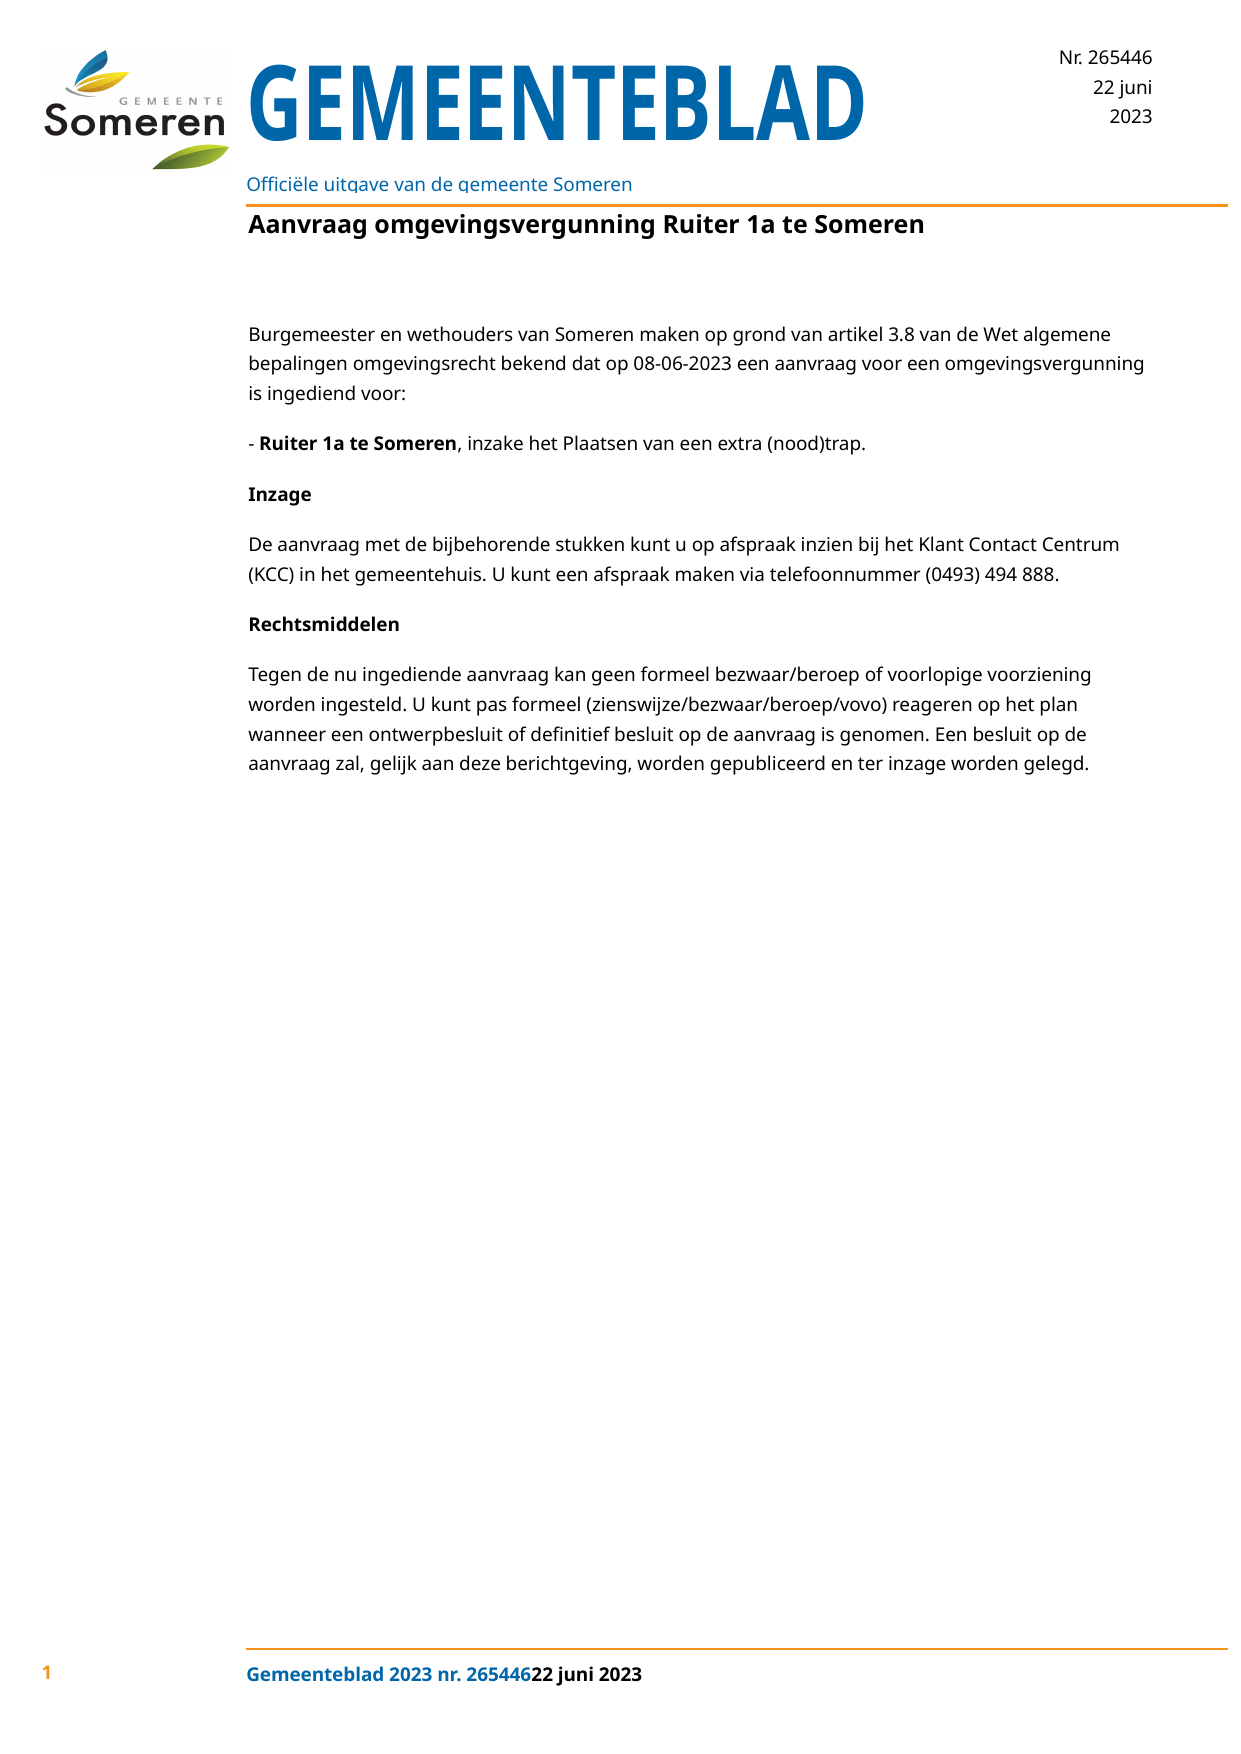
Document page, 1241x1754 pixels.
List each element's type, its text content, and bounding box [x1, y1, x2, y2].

text De aanvraag met de bijbehorende stukken kunt u op afspraak inzien bij het Klant Contact Centrum (KCC) in het gemeentehuis. U kunt een afspraak maken via telefoonnummer (0493) 494 888. [248, 531, 1152, 586]
text Inzage [248, 481, 1152, 506]
text Tegen de nu ingediende aanvraag kan geen formeel bezwaar/beroep of voorlopige voorziening worden ingesteld. U kunt pas formeel (zienswijze/bezwaar/beroep/vovo) reageren op het plan wanneer een ontwerpbesluit of definitief besluit op de aanvraag is genomen. Een besluit op de aanvraag zal, gelijk aan deze berichtgeving, worden gepubliceerd en ter inzage worden gelegd. [248, 662, 1152, 776]
text - Ruiter 1a te Someren, inzake het Plaatsen van een extra (nood)trap. [248, 430, 1152, 456]
text Rechtsmiddelen [248, 611, 1152, 637]
picture [41, 47, 231, 172]
text Burgemeester en wethouders van Someren maken op grond van artikel 3.8 van de Wet algemene bepalingen omgevingsrecht bekend dat op 08-06-2023 een aanvraag voor een omgevingsvergunning is ingediend voor: [248, 321, 1152, 406]
text Aanvraag omgevingsvergunning Ruiter 1a te Someren [248, 207, 1152, 241]
